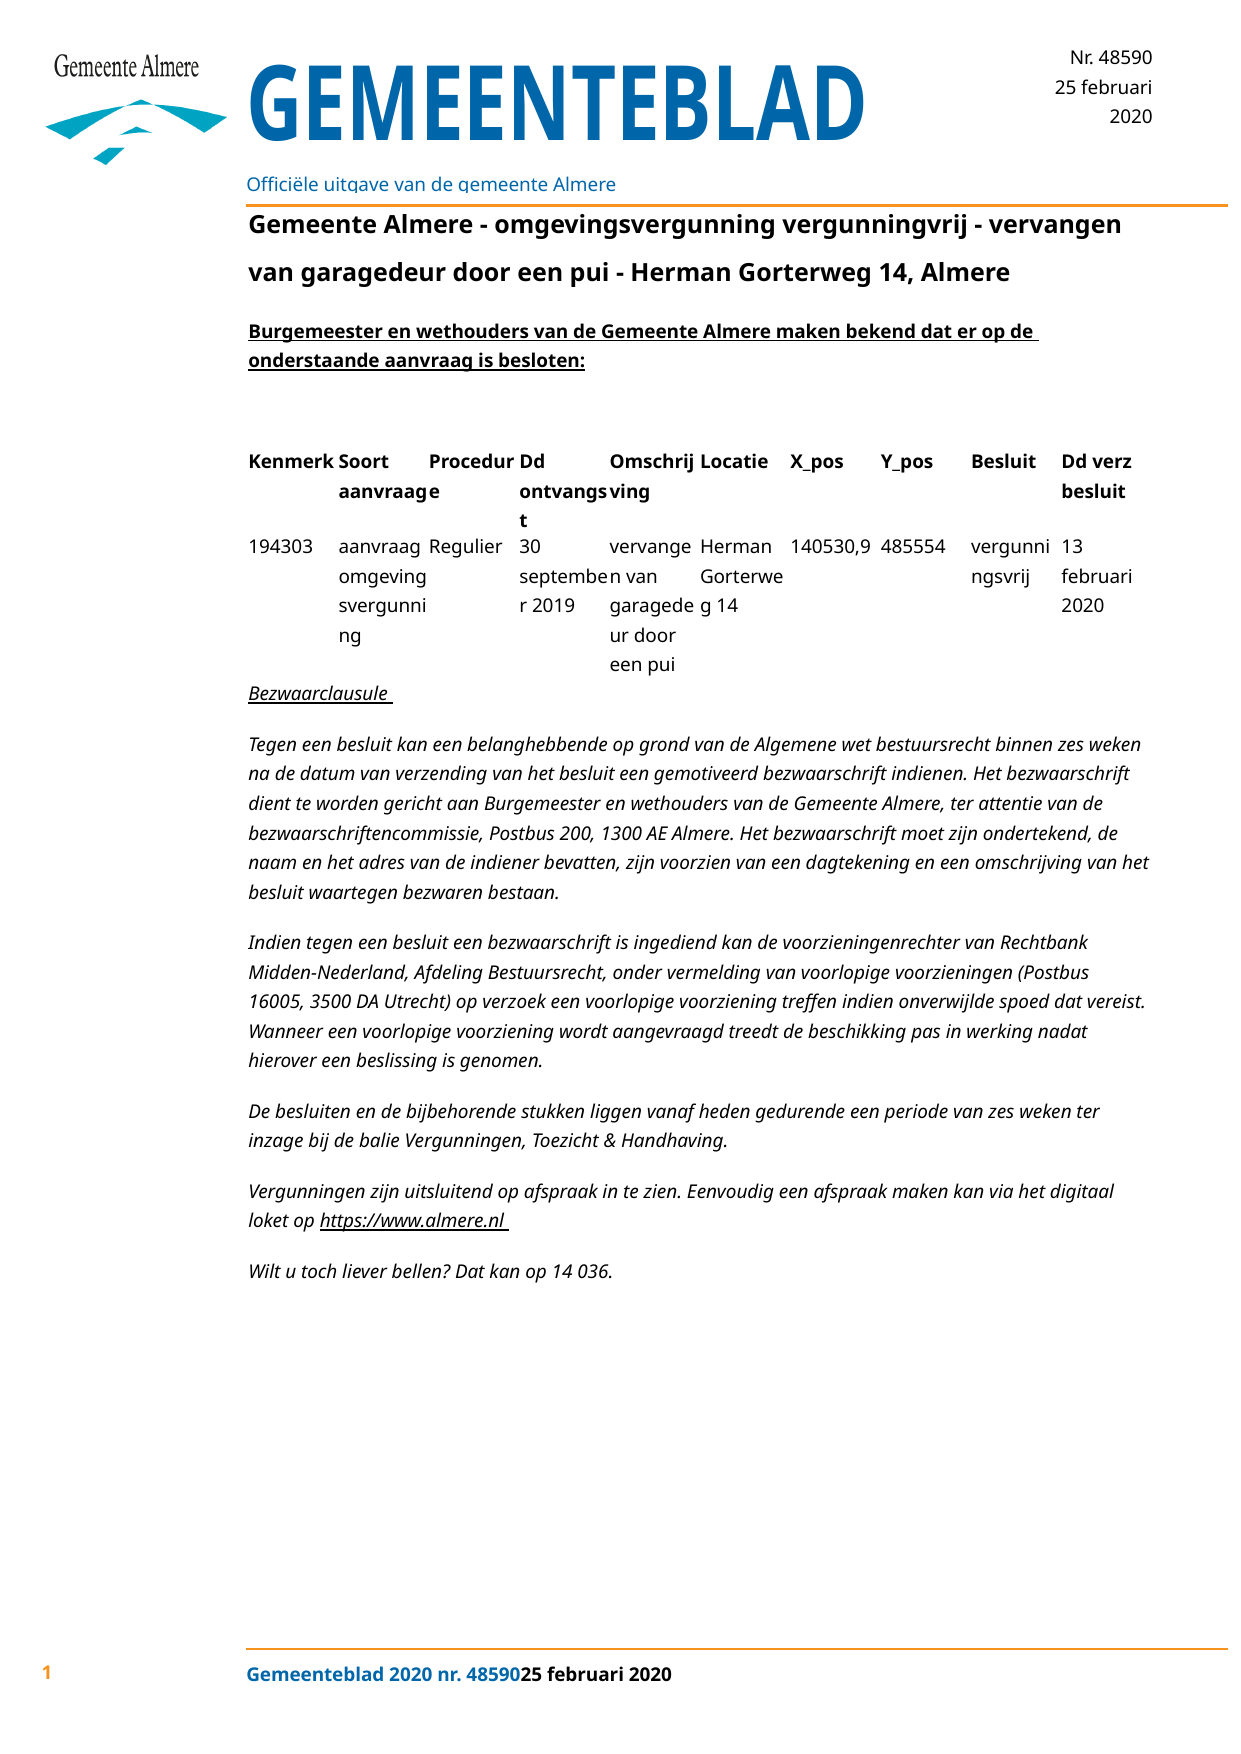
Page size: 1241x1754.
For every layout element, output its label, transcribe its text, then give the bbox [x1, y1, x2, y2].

text Burgemeester en wethouders van de Gemeente Almere maken bekend dat er op de onderstaande aanvraag is besloten: [248, 318, 1152, 373]
table_cell vervangen van garagedeur door een pui [609, 533, 700, 677]
table_cell Herman Gorterweg 14 [700, 533, 790, 677]
table_header Besluit [971, 449, 1061, 533]
text Vergunningen zijn uitsluitend op afspraak in te zien. Eenvoudig een afspraak maken kan via het digitaal loket op https://www.almere.nl [248, 1178, 1152, 1233]
table_cell aanvraag omgevingsvergunning [338, 533, 429, 677]
table_cell Regulier [429, 533, 519, 677]
text Indien tegen een besluit een bezwaarschrift is ingediend kan de voorzieningenrechter van Rechtbank Midden-Nederland, Afdeling Bestuursrecht, onder vermelding van voorlopige voorzieningen (Postbus 16005, 3500 DA Utrecht) op verzoek een voorlopige voorziening treffen indien onverwijlde spoed dat vereist. Wanneer een voorlopige voorziening wordt aangevraagd treedt de beschikking pas in werking nadat hierover een beslissing is genomen. [248, 929, 1152, 1073]
text Bezwaarclausule [248, 681, 1152, 706]
table_cell 30 september 2019 [519, 533, 609, 677]
table_header Omschrijving [609, 449, 700, 533]
table_cell 140530,9 [790, 533, 881, 677]
table_cell 485554 [881, 533, 971, 677]
table_cell vergunningsvrij [971, 533, 1061, 677]
table_header Dd verz besluit [1061, 449, 1152, 533]
table_cell 13 februari 2020 [1061, 533, 1152, 677]
table_header Kenmerk [248, 449, 338, 533]
table_header Y_pos [881, 449, 971, 533]
text Gemeente Almere - omgevingsvergunning vergunningvrij - vervangen van garagedeur door een pui - Herman Gorterweg 14, Almere [248, 207, 1152, 288]
picture [41, 47, 231, 172]
table_cell 194303 [248, 533, 338, 677]
table_header X_pos [790, 449, 881, 533]
table_header Procedure [429, 449, 519, 533]
text De besluiten en de bijbehorende stukken liggen vanaf heden gedurende een periode van zes weken ter inzage bij de balie Vergunningen, Toezicht & Handhaving. [248, 1098, 1152, 1153]
text Tegen een besluit kan een belanghebbende op grond van de Algemene wet bestuursrecht binnen zes weken na de datum van verzending van het besluit een gemotiveerd bezwaarschrift indienen. Het bezwaarschrift dient te worden gericht aan Burgemeester en wethouders van de Gemeente Almere, ter attentie van de bezwaarschriftencommissie, Postbus 200, 1300 AE Almere. Het bezwaarschrift moet zijn ondertekend, de naam en het adres van de indiener bevatten, zijn voorzien van een dagtekening en een omschrijving van het besluit waartegen bezwaren bestaan. [248, 731, 1152, 905]
table_header Dd ontvangst [519, 449, 609, 533]
text Wilt u toch liever bellen? Dat kan op 14 036. [248, 1258, 1152, 1284]
table_header Locatie [700, 449, 790, 533]
table_header Soort aanvraag [338, 449, 429, 533]
